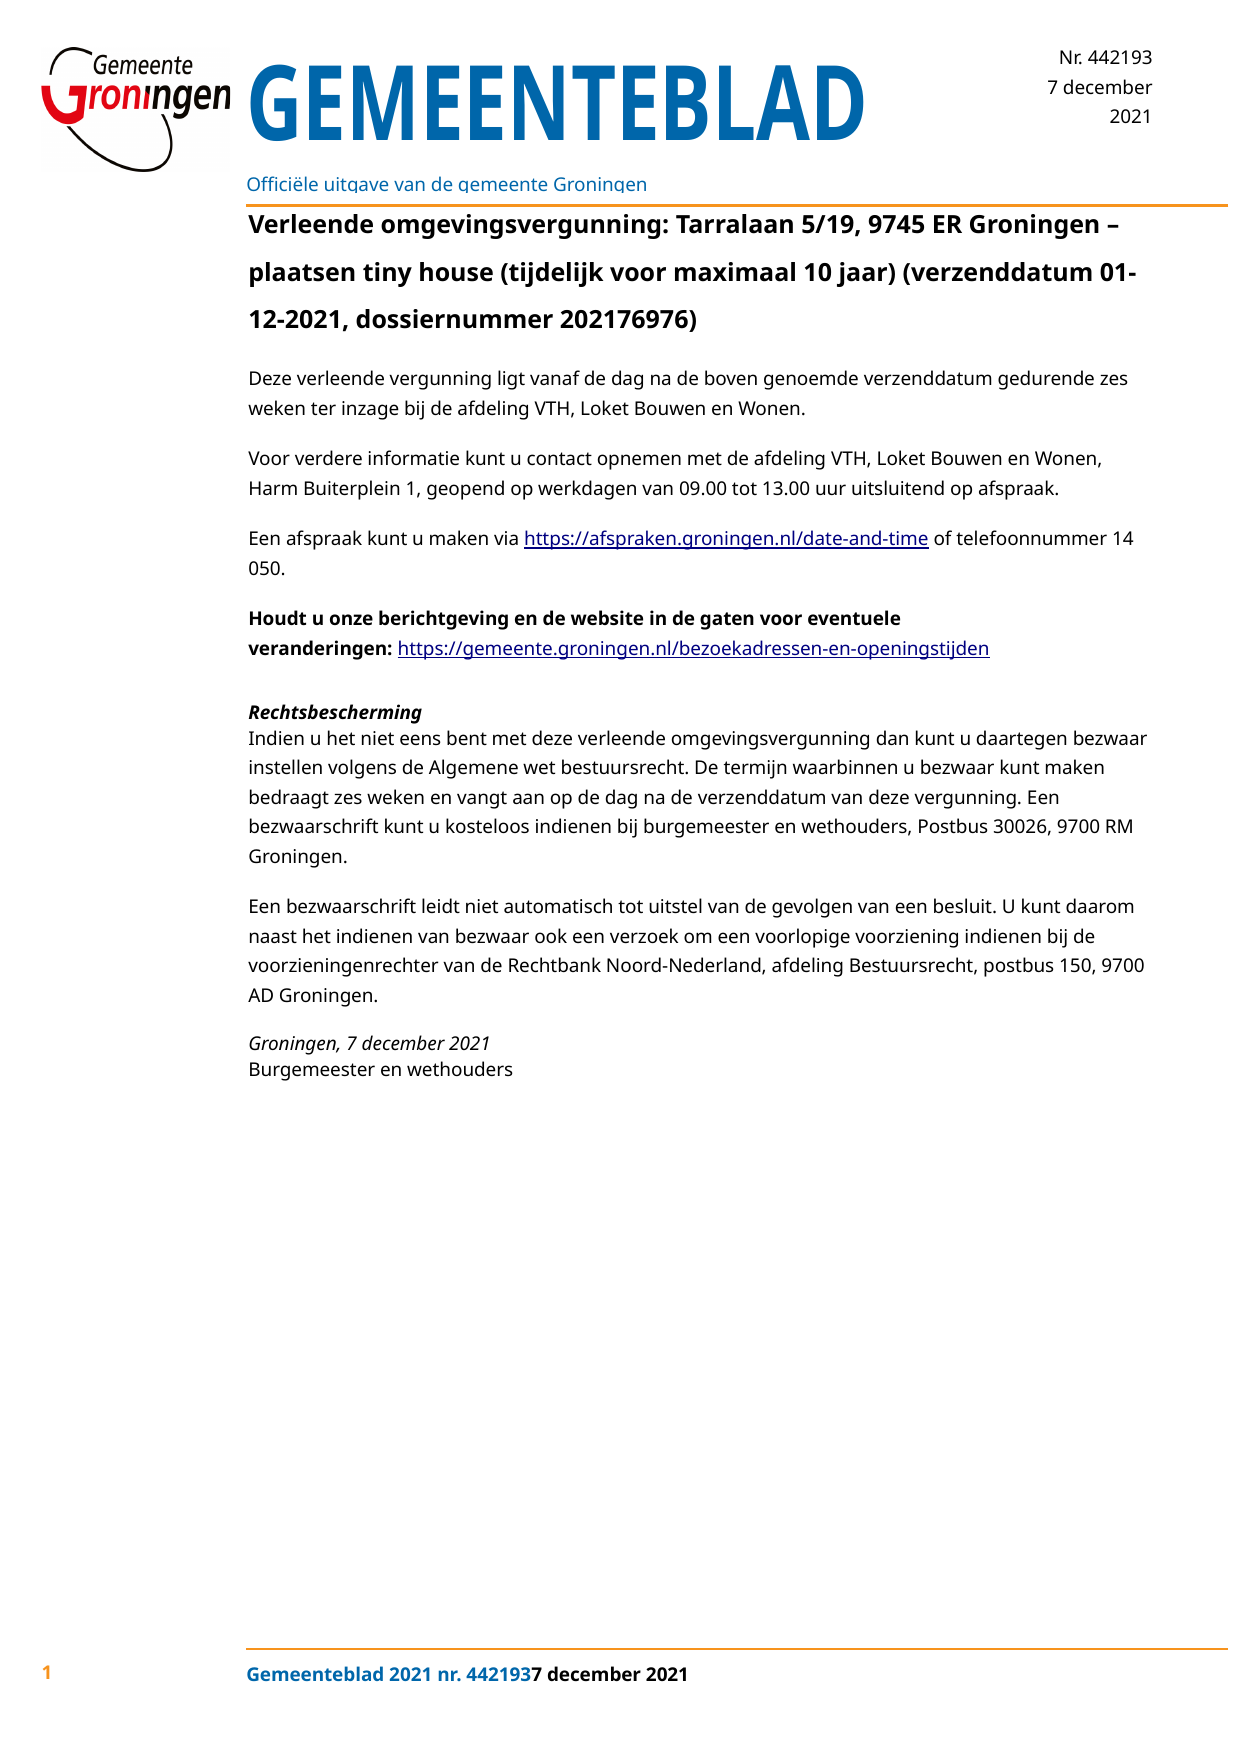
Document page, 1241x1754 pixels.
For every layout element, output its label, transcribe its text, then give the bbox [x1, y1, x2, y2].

text Indien u het niet eens bent met deze verleende omgevingsvergunning dan kunt u daartegen bezwaar instellen volgens de Algemene wet bestuursrecht. De termijn waarbinnen u bezwaar kunt maken bedraagt zes weken en vangt aan op de dag na de verzenddatum van deze vergunning. Een bezwaarschrift kunt u kosteloos indienen bij burgemeester en wethouders, Postbus 30026, 9700 RM Groningen. [248, 725, 1152, 869]
text Verleende omgevingsvergunning: Tarralaan 5/19, 9745 ER Groningen – plaatsen tiny house (tijdelijk voor maximaal 10 jaar) (verzenddatum 01-12-2021, dossiernummer 202176976) [248, 207, 1152, 336]
picture [41, 47, 231, 172]
text Voor verdere informatie kunt u contact opnemen met de afdeling VTH, Loket Bouwen en Wonen, Harm Buiterplein 1, geopend op werkdagen van 09.00 tot 13.00 uur uitsluitend op afspraak. [248, 446, 1152, 501]
text Groningen, 7 december 2021 [248, 1030, 1152, 1056]
text Deze verleende vergunning ligt vanaf de dag na de boven genoemde verzenddatum gedurende zes weken ter inzage bij de afdeling VTH, Loket Bouwen en Wonen. [248, 366, 1152, 421]
text Een bezwaarschrift leidt niet automatisch tot uitstel van de gevolgen van een besluit. U kunt daarom naast het indienen van bezwaar ook een verzoek om een voorlopige voorziening indienen bij de voorzieningenrechter van de Rechtbank Noord-Nederland, afdeling Bestuursrecht, postbus 150, 9700 AD Groningen. [248, 893, 1152, 1008]
text Burgemeester en wethouders [248, 1056, 1152, 1082]
text Een afspraak kunt u maken via https://afspraken.groningen.nl/date-and-time of telefoonnummer 14 050. [248, 526, 1152, 581]
text Houdt u onze berichtgeving en de website in de gaten voor eventuele veranderingen: https://gemeente.groningen.nl/bezoekadressen-en-openingstijden [248, 606, 1152, 661]
text Rechtsbescherming [248, 699, 1152, 725]
